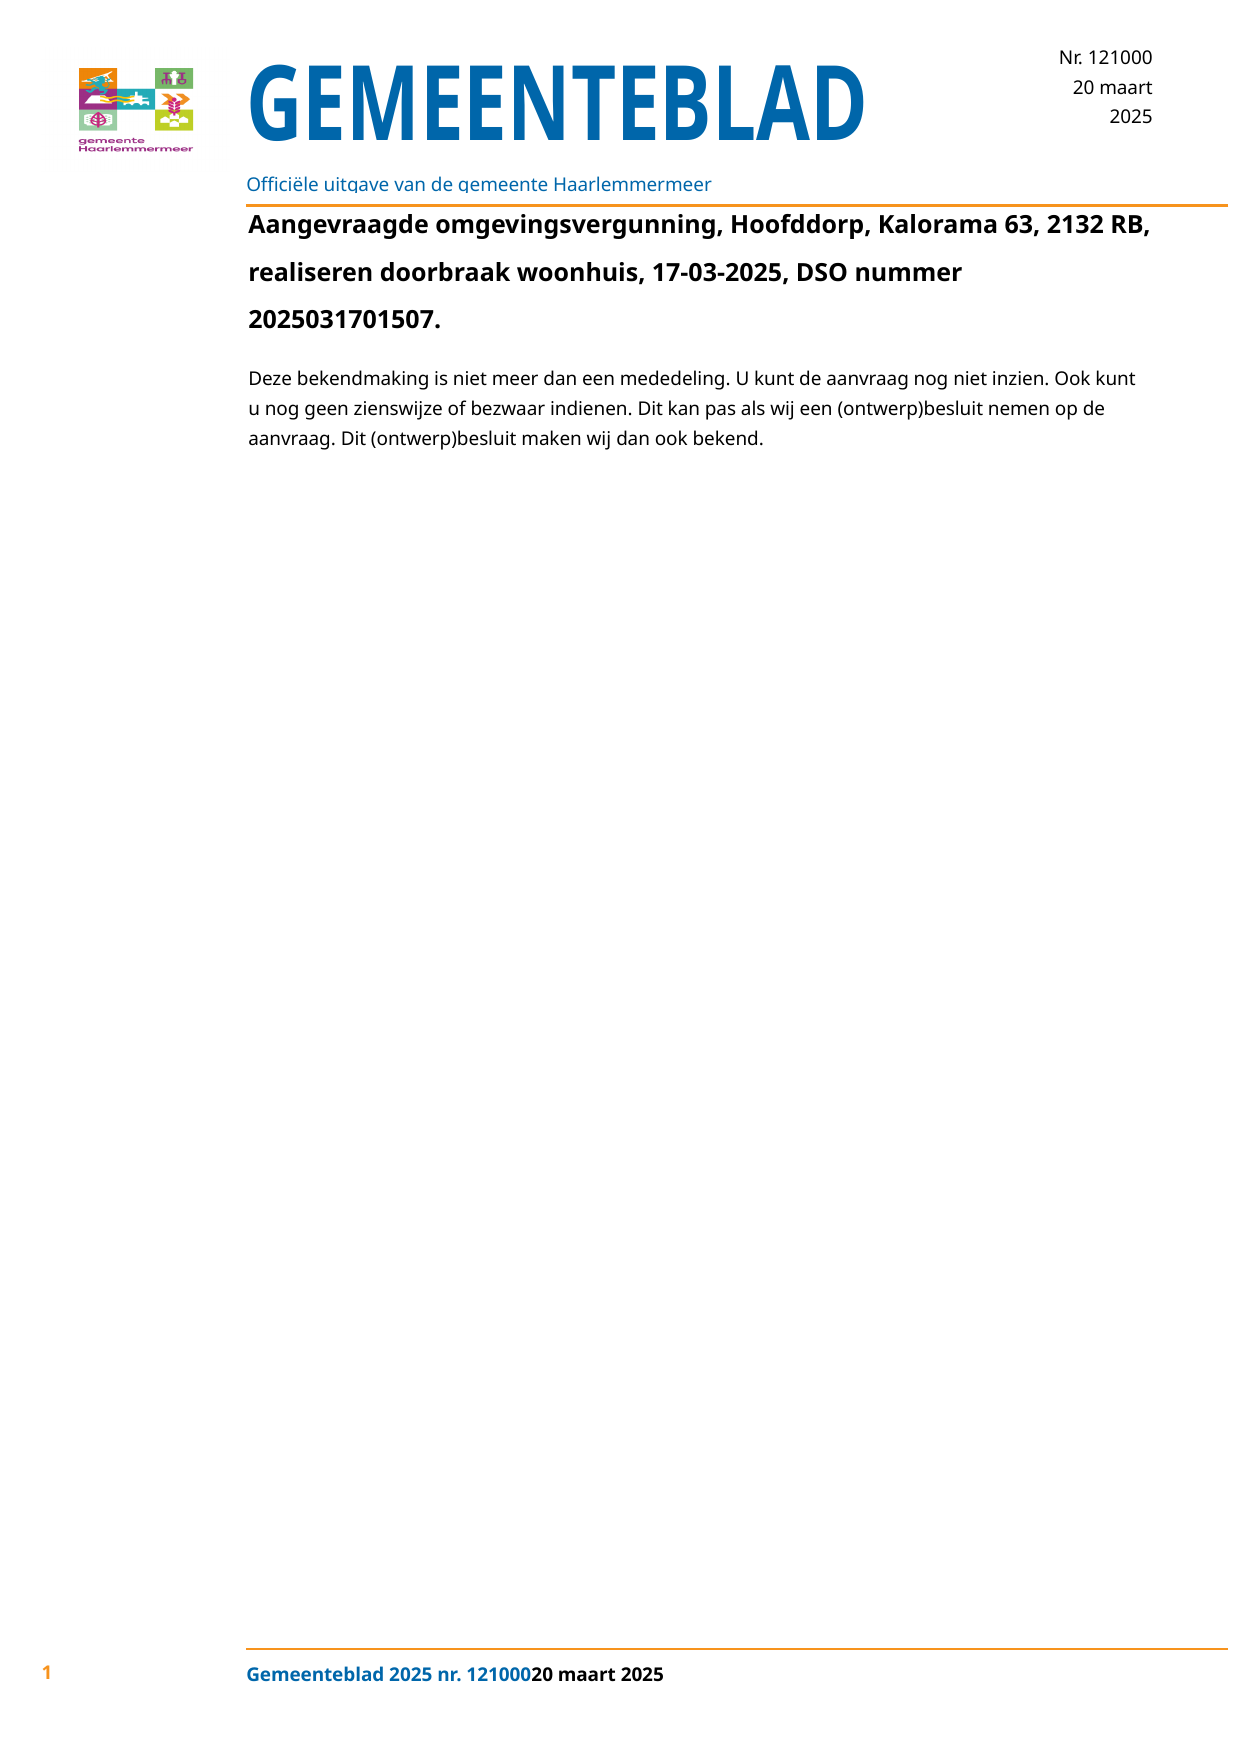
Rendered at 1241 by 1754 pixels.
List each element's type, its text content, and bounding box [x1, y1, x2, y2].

text Deze bekendmaking is niet meer dan een mededeling. U kunt de aanvraag nog niet inzien. Ook kunt u nog geen zienswijze of bezwaar indienen. Dit kan pas als wij een (ontwerp)besluit nemen op de aanvraag. Dit (ontwerp)besluit maken wij dan ook bekend. [248, 366, 1152, 450]
text Aangevraagde omgevingsvergunning, Hoofddorp, Kalorama 63, 2132 RB, realiseren doorbraak woonhuis, 17-03-2025, DSO nummer 2025031701507. [248, 207, 1152, 336]
picture [41, 47, 231, 172]
